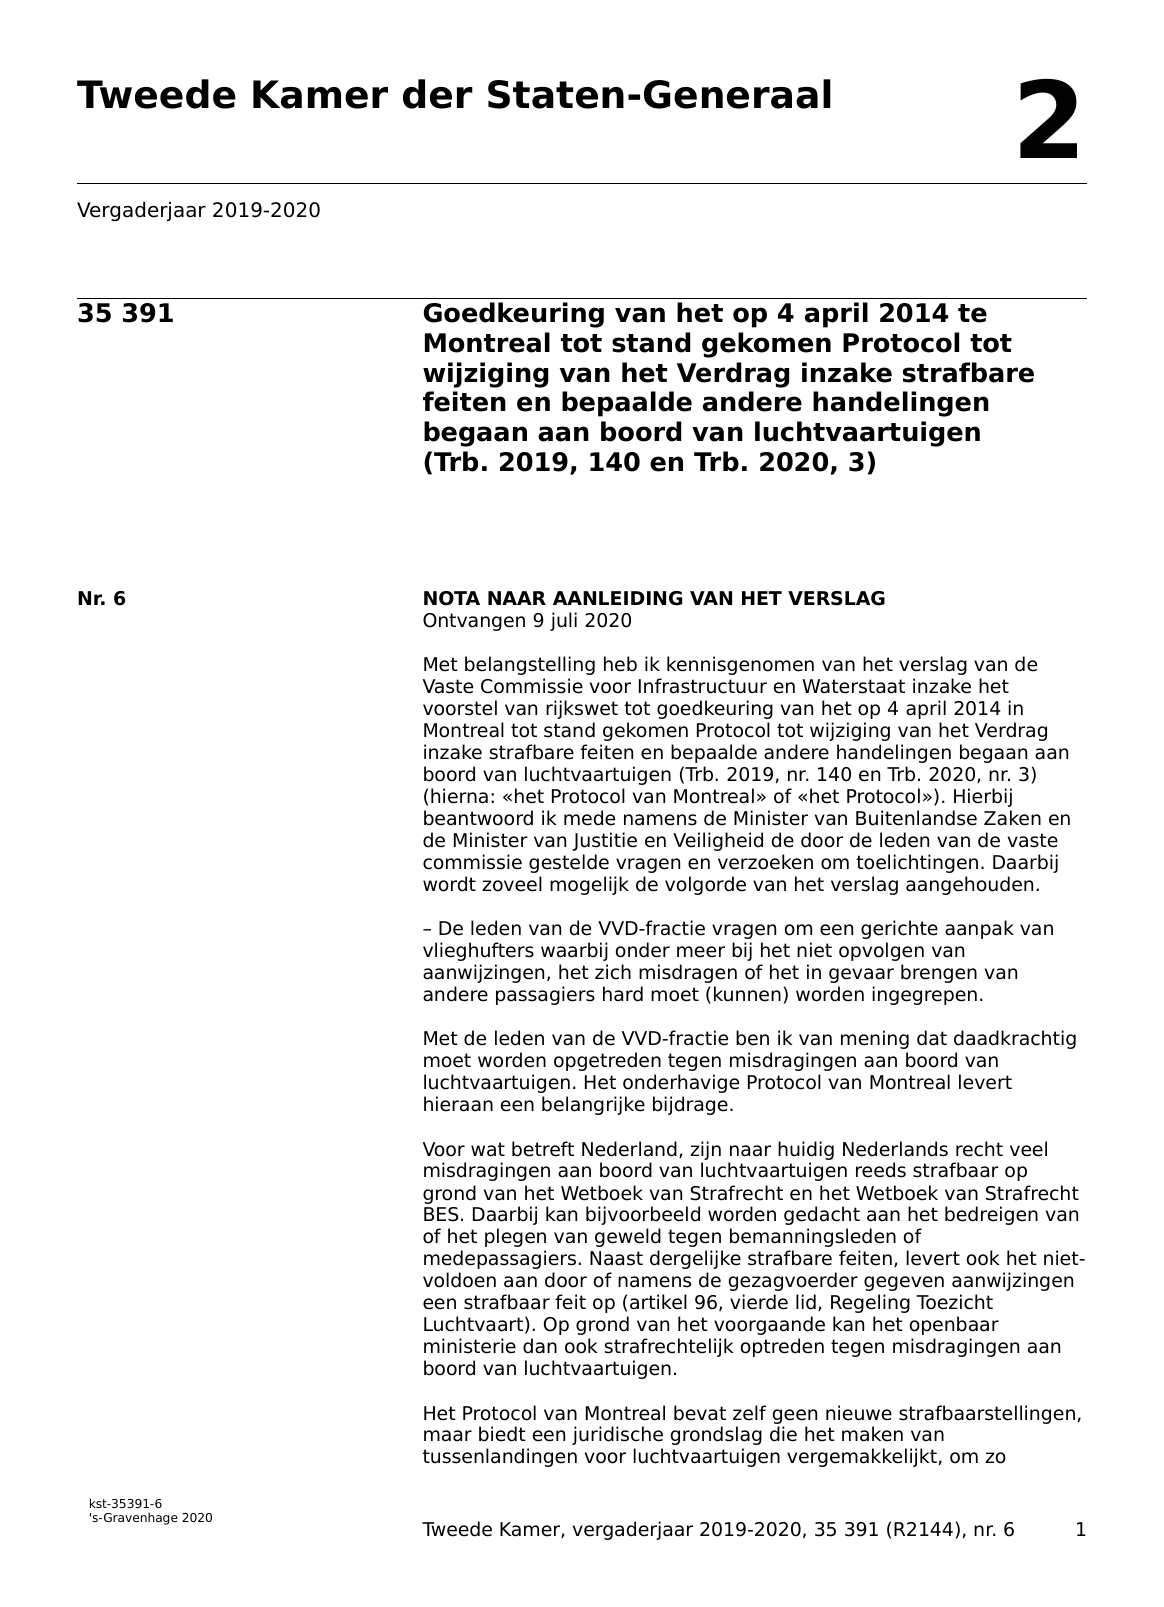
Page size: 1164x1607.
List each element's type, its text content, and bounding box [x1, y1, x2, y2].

text Met de leden van de VVD-fractie ben ik van mening dat daadkrachtig moet worden opgetreden tegen misdragingen aan boord van luchtvaartuigen. Het onderhavige Protocol van Montreal levert hieraan een belangrijke bijdrage. [422, 1028, 1087, 1116]
table_cell Vergaderjaar 2019-2020 [77, 184, 1087, 298]
subtitle – De leden van de VVD-fractie vragen om een gerichte aanpak van vlieghufters waarbij onder meer bij het niet opvolgen van aanwijzingen, het zich misdragen of het in gevaar brengen van andere passagiers hard moet (kunnen) worden ingegrepen. [422, 918, 1087, 1006]
text kst-35391-6 [88, 1497, 323, 1511]
text Ontvangen 9 juli 2020 [422, 610, 1087, 632]
subtitle Nr. 6 NOTA NAAR AANLEIDING VAN HET VERSLAG [77, 588, 1087, 610]
subtitle 35 391 Goedkeuring van het op 4 april 2014 te Montreal tot stand gekomen Protocol tot wijziging van het Verdrag inzake strafbare feiten en bepaalde andere handelingen begaan aan boord van luchtvaartuigen (Trb. 2019, 140 en Trb. 2020, 3) [77, 299, 1087, 477]
text Met belangstelling heb ik kennisgenomen van het verslag van de Vaste Commissie voor Infrastructuur en Waterstaat inzake het voorstel van rijkswet tot goedkeuring van het op 4 april 2014 in Montreal tot stand gekomen Protocol tot wijziging van het Verdrag inzake strafbare feiten en bepaalde andere handelingen begaan aan boord van luchtvaartuigen (Trb. 2019, nr. 140 en Trb. 2020, nr. 3) (hierna: «het Protocol van Montreal» of «het Protocol»). Hierbij beantwoord ik mede namens de Minister van Buitenlandse Zaken en de Minister van Justitie en Veiligheid de door de leden van de vaste commissie gestelde vragen en verzoeken om toelichtingen. Daarbij wordt zoveel mogelijk de volgorde van het verslag aangehouden. [422, 654, 1087, 896]
table_header 2 [886, 59, 1087, 183]
text 's-Gravenhage 2020 [88, 1511, 323, 1525]
text Voor wat betreft Nederland, zijn naar huidig Nederlands recht veel misdragingen aan boord van luchtvaartuigen reeds strafbaar op grond van het Wetboek van Strafrecht en het Wetboek van Strafrecht BES. Daarbij kan bijvoorbeeld worden gedacht aan het bedreigen van of het plegen van geweld tegen bemanningsleden of medepassagiers. Naast dergelijke strafbare feiten, levert ook het niet-voldoen aan door of namens de gezagvoerder gegeven aanwijzingen een strafbaar feit op (artikel 96, vierde lid, Regeling Toezicht Luchtvaart). Op grond van het voorgaande kan het openbaar ministerie dan ook strafrechtelijk optreden tegen misdragingen aan boord van luchtvaartuigen. [422, 1138, 1087, 1380]
table_header Tweede Kamer der Staten-Generaal [77, 59, 886, 183]
text Het Protocol van Montreal bevat zelf geen nieuwe strafbaarstellingen, maar biedt een juridische grondslag die het maken van tussenlandingen voor luchtvaartuigen vergemakkelijkt, om zo [422, 1402, 1087, 1468]
